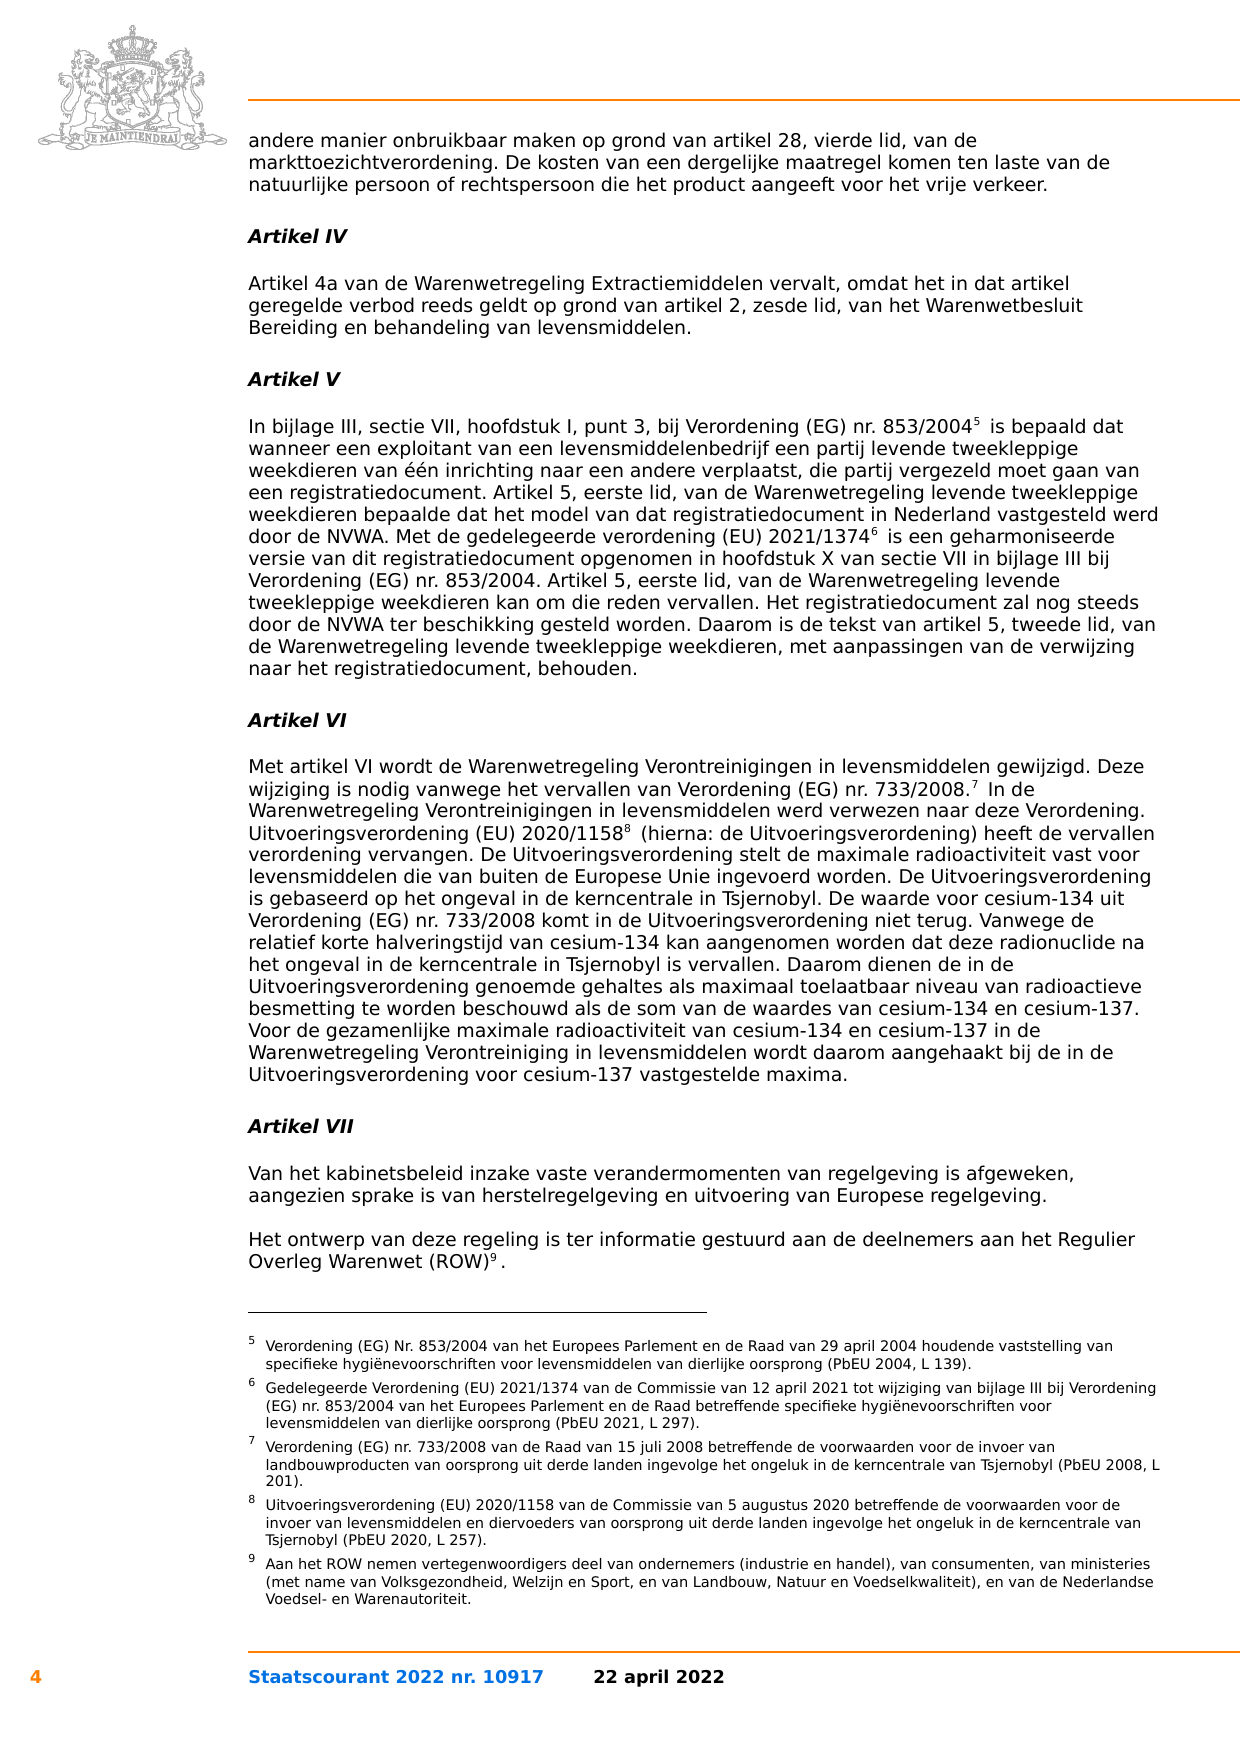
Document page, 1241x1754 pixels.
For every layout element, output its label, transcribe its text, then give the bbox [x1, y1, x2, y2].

text Gedelegeerde Verordening (EU) 2021/1374 van de Commissie van 12 april 2021 tot wijziging van bijlage III bij Verordening (EG) nr. 853/2004 van het Europees Parlement en de Raad betreffende specifieke hygiënevoorschriften voor levensmiddelen van dierlijke oorsprong (PbEU 2021, L 297). [248, 1376, 1163, 1432]
text Aan het ROW nemen vertegenwoordigers deel van ondernemers (industrie en handel), van consumenten, van ministeries (met name van Volksgezondheid, Welzijn en Sport, en van Landbouw, Natuur en Voedselkwaliteit), en van de Nederlandse Voedsel- en Warenautoriteit. [248, 1552, 1163, 1608]
subtitle Artikel V [248, 369, 1163, 391]
subtitle Artikel IV [248, 226, 1163, 248]
text Van het kabinetsbeleid inzake vaste verandermomenten van regelgeving is afgeweken, aangezien sprake is van herstelregelgeving en uitvoering van Europese regelgeving. [248, 1163, 1163, 1207]
text Verordening (EG) nr. 733/2008 van de Raad van 15 juli 2008 betreffende de voorwaarden voor de invoer van landbouwproducten van oorsprong uit derde landen ingevolge het ongeluk in de kerncentrale van Tsjernobyl (PbEU 2008, L 201). [248, 1434, 1163, 1490]
picture [38, 25, 227, 150]
subtitle Artikel VI [248, 709, 1163, 731]
text Het ontwerp van deze regeling is ter informatie gestuurd aan de deelnemers aan het Regulier Overleg Warenwet (ROW). [248, 1229, 1163, 1273]
text Met artikel VI wordt de Warenwetregeling Verontreinigingen in levensmiddelen gewijzigd. Deze wijziging is nodig vanwege het vervallen van Verordening (EG) nr. 733/2008. In de Warenwetregeling Verontreinigingen in levensmiddelen werd verwezen naar deze Verordening. Uitvoeringsverordening (EU) 2020/1158 (hierna: de Uitvoeringsverordening) heeft de vervallen verordening vervangen. De Uitvoeringsverordening stelt de maximale radioactiviteit vast voor levensmiddelen die van buiten de Europese Unie ingevoerd worden. De Uitvoeringsverordening is gebaseerd op het ongeval in de kerncentrale in Tsjernobyl. De waarde voor cesium-134 uit Verordening (EG) nr. 733/2008 komt in de Uitvoeringsverordening niet terug. Vanwege de relatief korte halveringstijd van cesium-134 kan aangenomen worden dat deze radionuclide na het ongeval in de kerncentrale in Tsjernobyl is vervallen. Daarom dienen de in de Uitvoeringsverordening genoemde gehaltes als maximaal toelaatbaar niveau van radioactieve besmetting te worden beschouwd als de som van de waardes van cesium-134 en cesium-137. Voor de gezamenlijke maximale radioactiviteit van cesium-134 en cesium-137 in de Warenwetregeling Verontreiniging in levensmiddelen wordt daarom aangehaakt bij de in de Uitvoeringsverordening voor cesium-137 vastgestelde maxima. [248, 756, 1163, 1086]
text Uitvoeringsverordening (EU) 2020/1158 van de Commissie van 5 augustus 2020 betreffende de voorwaarden voor de invoer van levensmiddelen en diervoeders van oorsprong uit derde landen ingevolge het ongeluk in de kerncentrale van Tsjernobyl (PbEU 2020, L 257). [248, 1493, 1163, 1549]
subtitle Artikel VII [248, 1116, 1163, 1138]
text andere manier onbruikbaar maken op grond van artikel 28, vierde lid, van de markttoezichtverordening. De kosten van een dergelijke maatregel komen ten laste van de natuurlijke persoon of rechtspersoon die het product aangeeft voor het vrije verkeer. [248, 130, 1163, 196]
text Verordening (EG) Nr. 853/2004 van het Europees Parlement en de Raad van 29 april 2004 houdende vaststelling van specifieke hygiënevoorschriften voor levensmiddelen van dierlijke oorsprong (PbEU 2004, L 139). [248, 1334, 1163, 1373]
text Artikel 4a van de Warenwetregeling Extractiemiddelen vervalt, omdat het in dat artikel geregelde verbod reeds geldt op grond van artikel 2, zesde lid, van het Warenwetbesluit Bereiding en behandeling van levensmiddelen. [248, 273, 1163, 339]
text In bijlage III, sectie VII, hoofdstuk I, punt 3, bij Verordening (EG) nr. 853/2004 is bepaald dat wanneer een exploitant van een levensmiddelenbedrijf een partij levende tweekleppige weekdieren van één inrichting naar een andere verplaatst, die partij vergezeld moet gaan van een registratiedocument. Artikel 5, eerste lid, van de Warenwetregeling levende tweekleppige weekdieren bepaalde dat het model van dat registratiedocument in Nederland vastgesteld werd door de NVWA. Met de gedelegeerde verordening (EU) 2021/1374 is een geharmoniseerde versie van dit registratiedocument opgenomen in hoofdstuk X van sectie VII in bijlage III bij Verordening (EG) nr. 853/2004. Artikel 5, eerste lid, van de Warenwetregeling levende tweekleppige weekdieren kan om die reden vervallen. Het registratiedocument zal nog steeds door de NVWA ter beschikking gesteld worden. Daarom is de tekst van artikel 5, tweede lid, van de Warenwetregeling levende tweekleppige weekdieren, met aanpassingen van de verwijzing naar het registratiedocument, behouden. [248, 416, 1163, 679]
